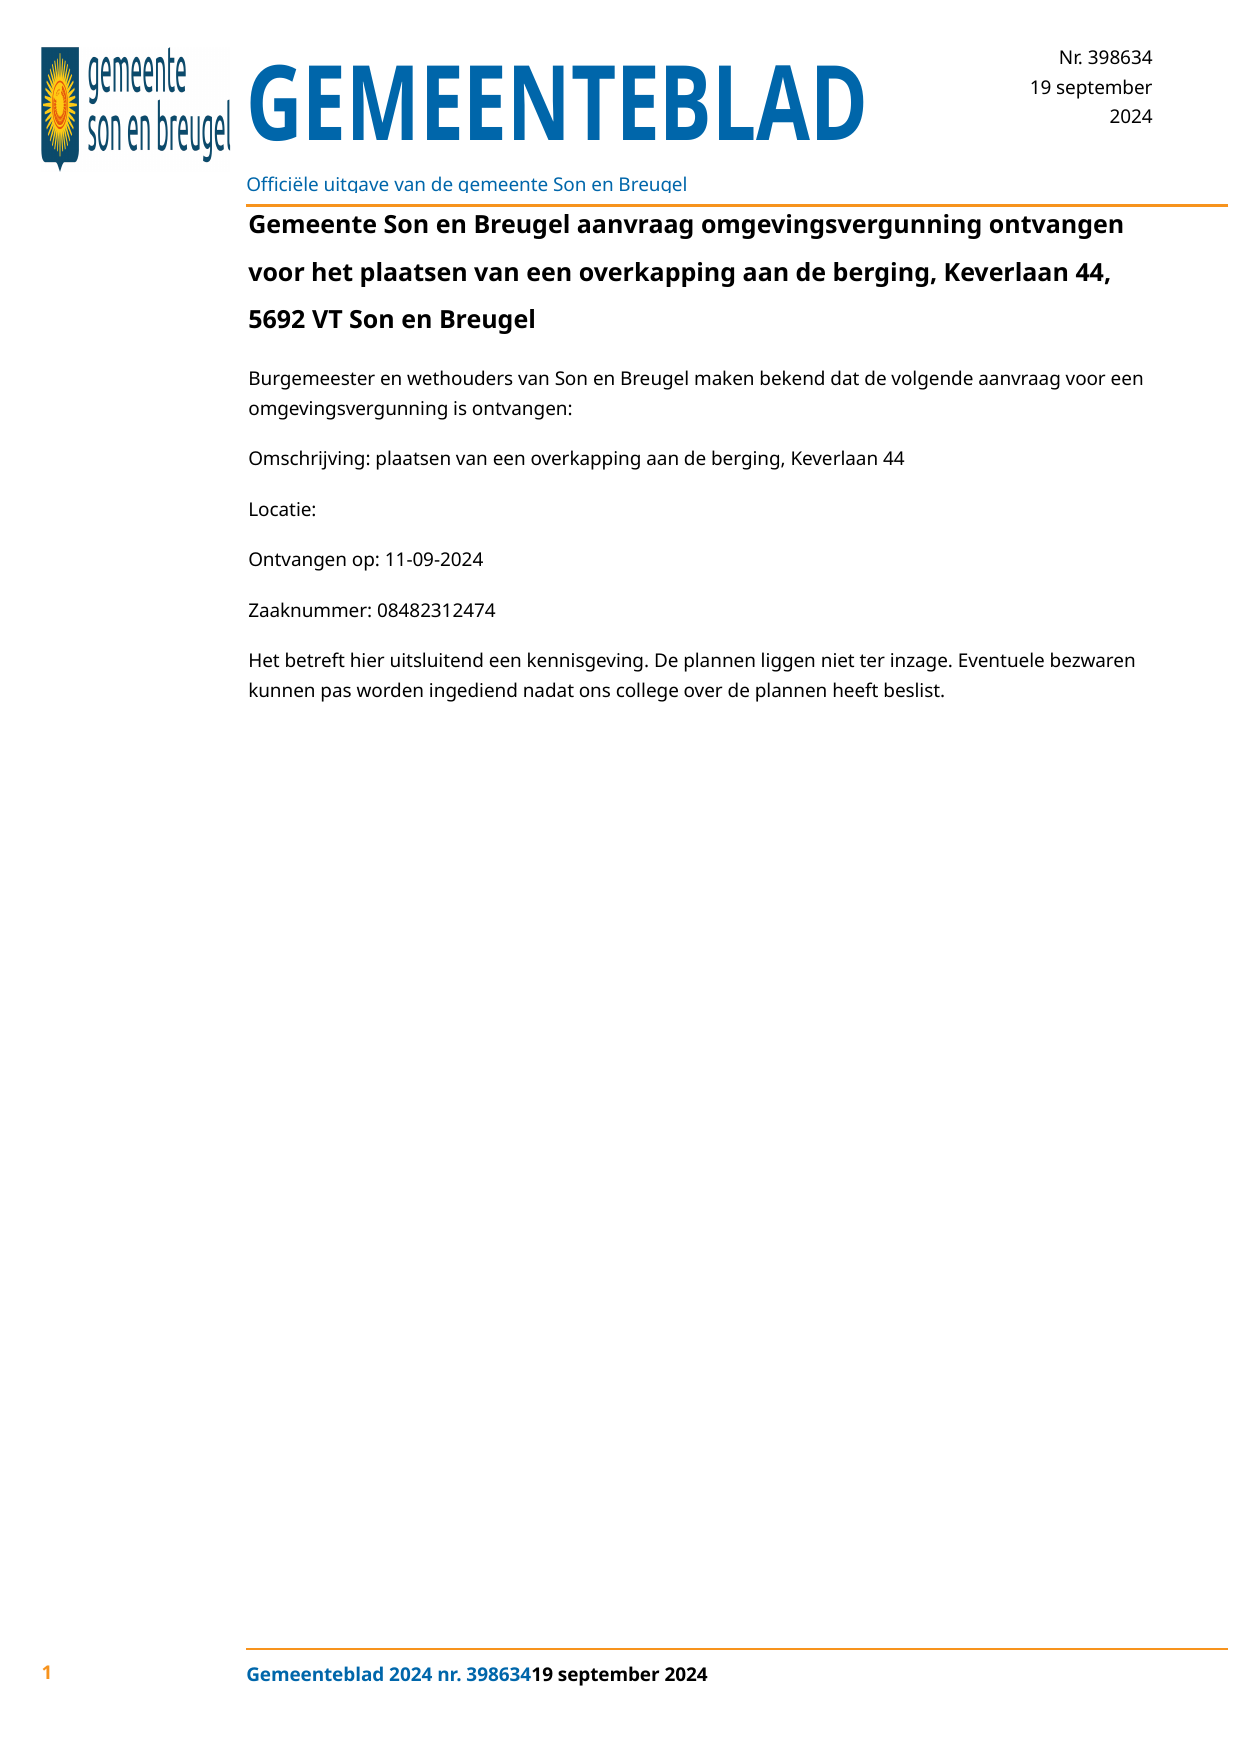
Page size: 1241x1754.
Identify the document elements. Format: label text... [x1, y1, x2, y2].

text Omschrijving: plaatsen van een overkapping aan de berging, Keverlaan 44 [248, 446, 1152, 471]
text Zaaknummer: 08482312474 [248, 597, 1152, 622]
text Gemeente Son en Breugel aanvraag omgevingsvergunning ontvangen voor het plaatsen van een overkapping aan de berging, Keverlaan 44, 5692 VT Son en Breugel [248, 207, 1152, 336]
text Burgemeester en wethouders van Son en Breugel maken bekend dat de volgende aanvraag voor een omgevingsvergunning is ontvangen: [248, 366, 1152, 421]
picture [41, 47, 231, 172]
text Locatie: [248, 496, 1152, 522]
text Het betreft hier uitsluitend een kennisgeving. De plannen liggen niet ter inzage. Eventuele bezwaren kunnen pas worden ingediend nadat ons college over de plannen heeft beslist. [248, 647, 1152, 702]
text Ontvangen op: 11-09-2024 [248, 546, 1152, 572]
